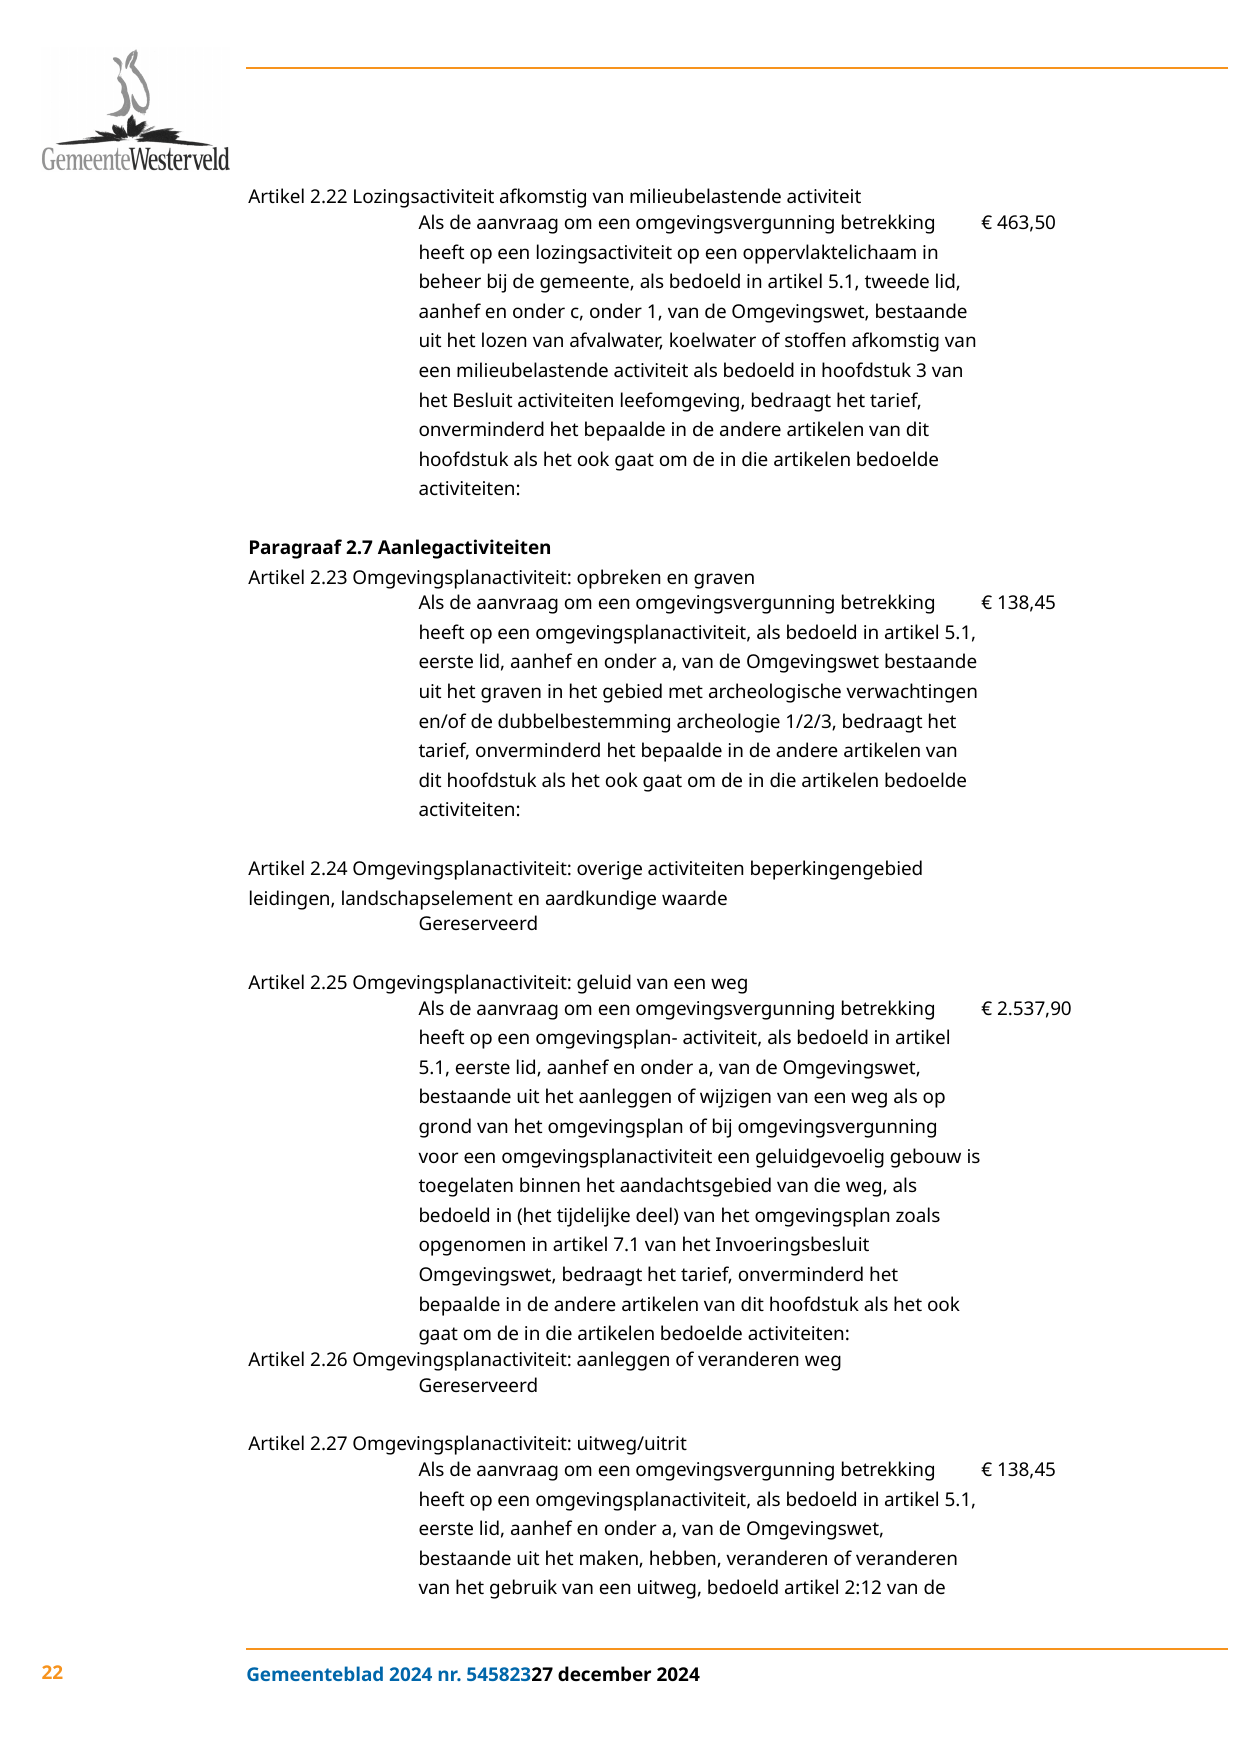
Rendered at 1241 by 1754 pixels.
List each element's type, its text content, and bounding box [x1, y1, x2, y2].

table_header [981, 1431, 1152, 1456]
table_cell [981, 1346, 1152, 1372]
table_cell [981, 911, 1152, 936]
table_cell € 2.537,90 [981, 995, 1152, 1346]
picture [41, 47, 231, 172]
table_cell [248, 209, 418, 501]
table_cell [248, 995, 418, 1346]
table_cell Gereserveerd [418, 911, 981, 936]
table_cell [248, 1456, 418, 1600]
table_cell [248, 911, 418, 936]
table_cell Als de aanvraag om een omgevingsvergunning betrekking heeft op een omgevingsplanactiviteit, als bedoeld in artikel 5.1, eerste lid, aanhef en onder a, van de Omgevingswet bestaande uit het graven in het gebied met archeologische verwachtingen en/of de dubbelbestemming archeologie 1/2/3, bedraagt het tarief, onverminderd het bepaalde in de andere artikelen van dit hoofdstuk als het ook gaat om de in die artikelen bedoelde activiteiten: [418, 590, 981, 822]
table_cell € 138,45 [981, 1456, 1152, 1600]
table_cell Als de aanvraag om een omgevingsvergunning betrekking heeft op een omgevingsplanactiviteit, als bedoeld in artikel 5.1, eerste lid, aanhef en onder a, van de Omgevingswet, bestaande uit het maken, hebben, veranderen of veranderen van het gebruik van een uitweg, bedoeld artikel 2:12 van de [418, 1456, 981, 1600]
table_cell Artikel 2.26 Omgevingsplanactiviteit: aanleggen of veranderen weg [248, 1346, 981, 1372]
table_cell € 463,50 [981, 209, 1152, 501]
table_header [981, 184, 1152, 209]
table_cell € 138,45 [981, 590, 1152, 822]
table_cell Als de aanvraag om een omgevingsvergunning betrekking heeft op een omgevingsplan- activiteit, als bedoeld in artikel 5.1, eerste lid, aanhef en onder a, van de Omgevingswet, bestaande uit het aanleggen of wijzigen van een weg als op grond van het omgevingsplan of bij omgevingsvergunning voor een omgevingsplanactiviteit een geluidgevoelig gebouw is toegelaten binnen het aandachtsgebied van die weg, als bedoeld in (het tijdelijke deel) van het omgevingsplan zoals opgenomen in artikel 7.1 van het Invoeringsbesluit Omgevingswet, bedraagt het tarief, onverminderd het bepaalde in de andere artikelen van dit hoofdstuk als het ook gaat om de in die artikelen bedoelde activiteiten: [418, 995, 981, 1346]
text Paragraaf 2.7 Aanlegactiviteiten [248, 534, 1152, 560]
table_header Artikel 2.25 Omgevingsplanactiviteit: geluid van een weg [248, 969, 981, 995]
table_header [981, 564, 1152, 589]
table_header Artikel 2.22 Lozingsactiviteit afkomstig van milieubelastende activiteit [248, 184, 981, 209]
table_cell [248, 590, 418, 822]
table_cell [981, 1372, 1152, 1398]
table_header [981, 969, 1152, 995]
table_header [981, 855, 1152, 911]
table_cell Als de aanvraag om een omgevingsvergunning betrekking heeft op een lozingsactiviteit op een oppervlaktelichaam in beheer bij de gemeente, als bedoeld in artikel 5.1, tweede lid, aanhef en onder c, onder 1, van de Omgevingswet, bestaande uit het lozen van afvalwater, koelwater of stoffen afkomstig van een milieubelastende activiteit als bedoeld in hoofdstuk 3 van het Besluit activiteiten leefomgeving, bedraagt het tarief, onverminderd het bepaalde in de andere artikelen van dit hoofdstuk als het ook gaat om de in die artikelen bedoelde activiteiten: [418, 209, 981, 501]
table_cell Gereserveerd [418, 1372, 981, 1398]
table_header Artikel 2.27 Omgevingsplanactiviteit: uitweg/uitrit [248, 1431, 981, 1456]
table_header Artikel 2.24 Omgevingsplanactiviteit: overige activiteiten beperkingengebied leidingen, landschapselement en aardkundige waarde [248, 855, 981, 911]
table_header Artikel 2.23 Omgevingsplanactiviteit: opbreken en graven [248, 564, 981, 589]
table_cell [248, 1372, 418, 1398]
